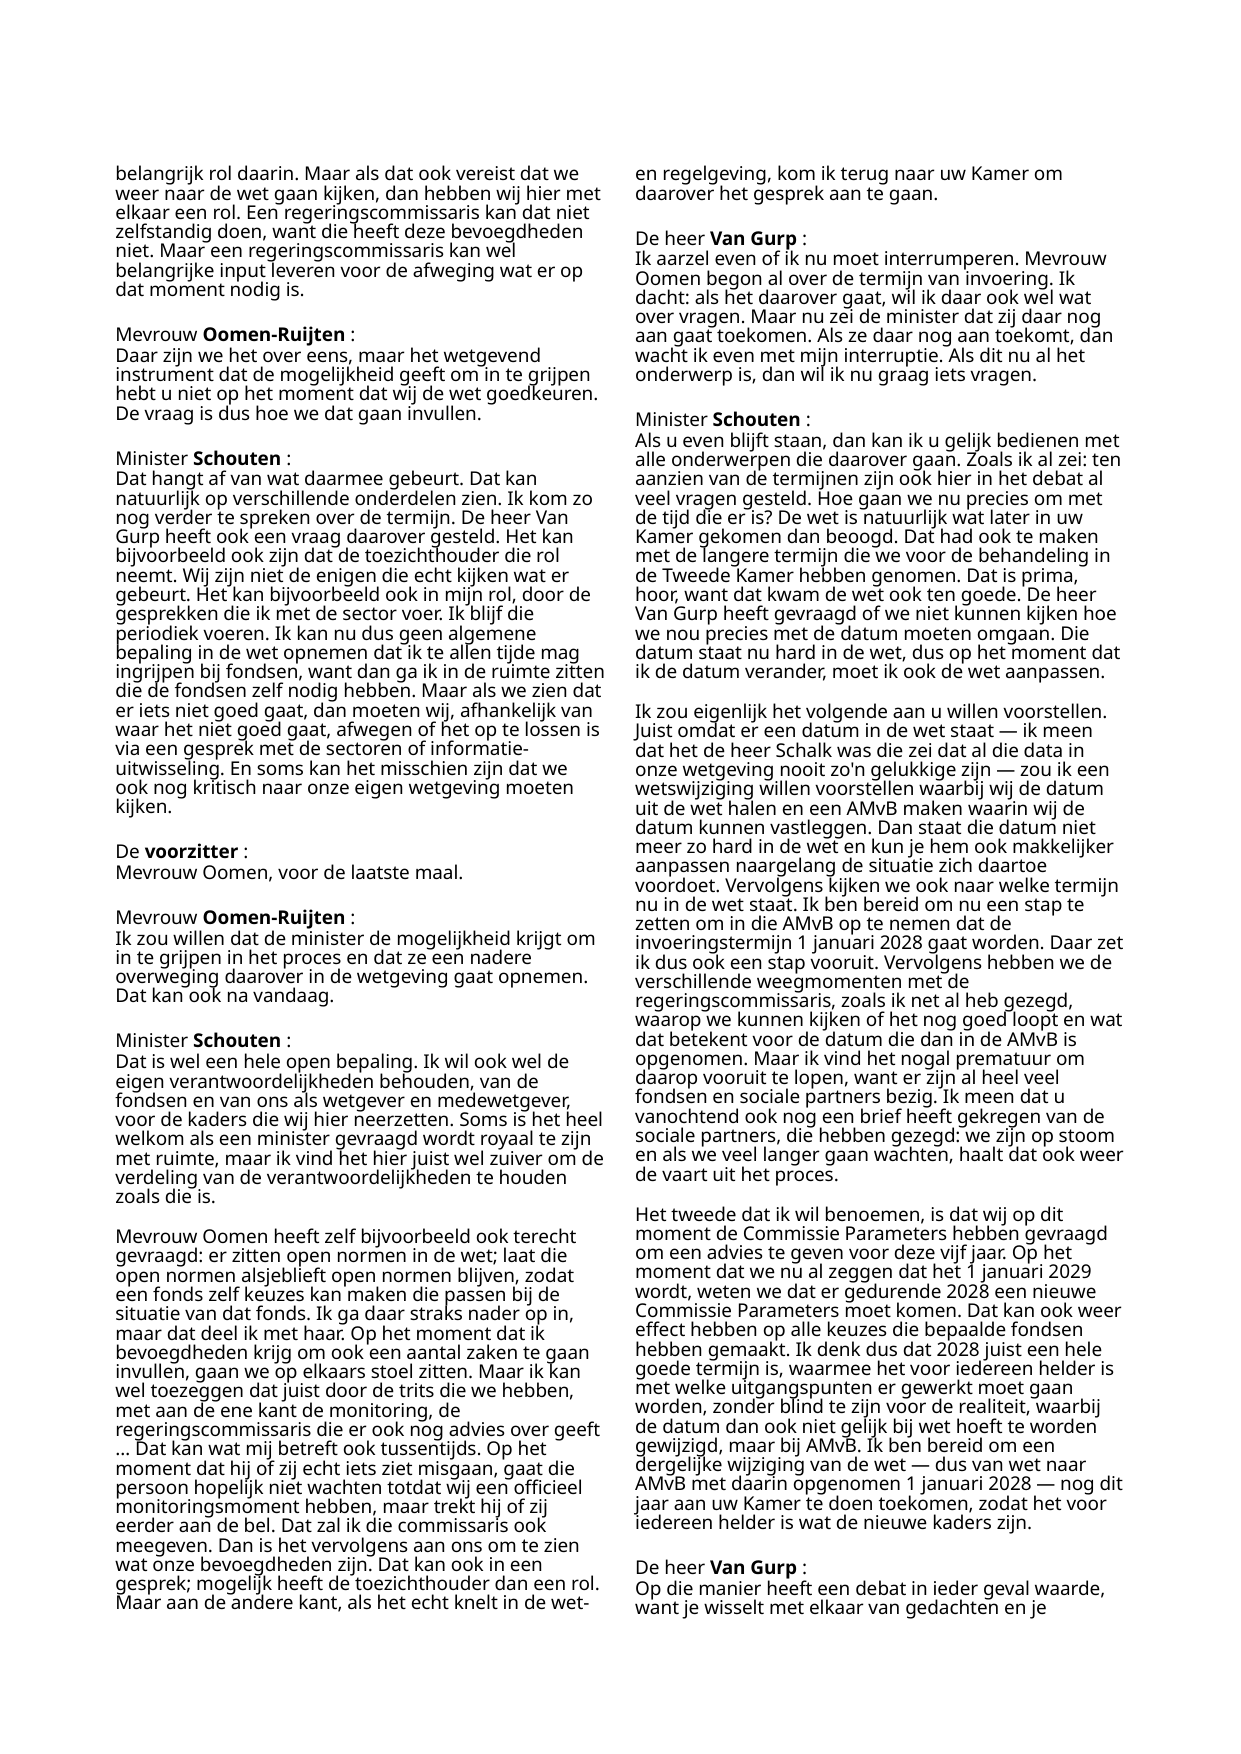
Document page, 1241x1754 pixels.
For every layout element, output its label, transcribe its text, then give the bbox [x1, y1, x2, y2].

text Minister Schouten : [115, 445, 605, 470]
text Mevrouw Oomen-Ruijten : [115, 904, 605, 930]
text Als u even blijft staan, dan kan ik u gelijk bedienen met alle onderwerpen die daarover gaan. Zoals ik al zei: ten aanzien van de termijnen zijn ook hier in het debat al veel vragen gesteld. Hoe gaan we nu precies om met de tijd die er is? De wet is natuurlijk wat later in uw Kamer gekomen dan beoogd. Dat had ook te maken met de langere termijn die we voor de behandeling in de Tweede Kamer hebben genomen. Dat is prima, hoor, want dat kwam de wet ook ten goede. De heer Van Gurp heeft gevraagd of we niet kunnen kijken hoe we nou precies met de datum moeten omgaan. Die datum staat nu hard in de wet, dus op het moment dat ik de datum verander, moet ik ook de wet aanpassen. [635, 432, 1125, 682]
text Ik zou willen dat de minister de mogelijkheid krijgt om in te grijpen in het proces en dat ze een nadere overweging daarover in de wetgeving gaat opnemen. Dat kan ook na vandaag. [115, 930, 605, 1007]
text Op die manier heeft een debat in ieder geval waarde, want je wisselt met elkaar van gedachten en je [635, 1580, 1125, 1618]
text De voorzitter : [115, 838, 605, 864]
text Ik zou eigenlijk het volgende aan u willen voorstellen. Juist omdat er een datum in de wet staat — ik meen dat het de heer Schalk was die zei dat al die data in onze wetgeving nooit zo'n gelukkige zijn — zou ik een wetswijziging willen voorstellen waarbij wij de datum uit de wet halen en een AMvB maken waarin wij de datum kunnen vastleggen. Dan staat die datum niet meer zo hard in de wet en kun je hem ook makkelijker aanpassen naargelang de situatie zich daartoe voordoet. Vervolgens kijken we ook naar welke termijn nu in de wet staat. Ik ben bereid om nu een stap te zetten om in die AMvB op te nemen dat de invoeringstermijn 1 januari 2028 gaat worden. Daar zet ik dus ook een stap vooruit. Vervolgens hebben we de verschillende weegmomenten met de regeringscommissaris, zoals ik net al heb gezegd, waarop we kunnen kijken of het nog goed loopt en wat dat betekent voor de datum die dan in de AMvB is opgenomen. Maar ik vind het nogal prematuur om daarop vooruit te lopen, want er zijn al heel veel fondsen en sociale partners bezig. Ik meen dat u vanochtend ook nog een brief heeft gekregen van de sociale partners, die hebben gezegd: we zijn op stoom en als we veel langer gaan wachten, haalt dat ook weer de vaart uit het proces. [635, 703, 1125, 1185]
text belangrijk rol daarin. Maar als dat ook vereist dat we weer naar de wet gaan kijken, dan hebben wij hier met elkaar een rol. Een regeringscommissaris kan dat niet zelfstandig doen, want die heeft deze bevoegdheden niet. Maar een regeringscommissaris kan wel belangrijke input leveren voor de afweging wat er op dat moment nodig is. [115, 165, 605, 300]
text Daar zijn we het over eens, maar het wetgevend instrument dat de mogelijkheid geeft om in te grijpen hebt u niet op het moment dat wij de wet goedkeuren. De vraag is dus hoe we dat gaan invullen. [115, 347, 605, 424]
text Minister Schouten : [115, 1028, 605, 1053]
text Mevrouw Oomen heeft zelf bijvoorbeeld ook terecht gevraagd: er zitten open normen in de wet; laat die open normen alsjeblieft open normen blijven, zodat een fonds zelf keuzes kan maken die passen bij de situatie van dat fonds. Ik ga daar straks nader op in, maar dat deel ik met haar. Op het moment dat ik bevoegdheden krijg om ook een aantal zaken te gaan invullen, gaan we op elkaars stoel zitten. Maar ik kan wel toezeggen dat juist door de trits die we hebben, met aan de ene kant de monitoring, de regeringscommissaris die er ook nog advies over geeft … Dat kan wat mij betreft ook tussentijds. Op het moment dat hij of zij echt iets ziet misgaan, gaat die persoon hopelijk niet wachten totdat wij een officieel monitoringsmoment hebben, maar trekt hij of zij eerder aan de bel. Dat zal ik die commissaris ook meegeven. Dan is het vervolgens aan ons om te zien wat onze bevoegdheden zijn. Dat kan ook in een gesprek; mogelijk heeft de toezichthouder dan een rol. Maar aan de andere kant, als het echt knelt in de wet- [115, 1228, 605, 1614]
text Dat hangt af van wat daarmee gebeurt. Dat kan natuurlijk op verschillende onderdelen zien. Ik kom zo nog verder te spreken over de termijn. De heer Van Gurp heeft ook een vraag daarover gesteld. Het kan bijvoorbeeld ook zijn dat de toezichthouder die rol neemt. Wij zijn niet de enigen die echt kijken wat er gebeurt. Het kan bijvoorbeeld ook in mijn rol, door de gesprekken die ik met de sector voer. Ik blijf die periodiek voeren. Ik kan nu dus geen algemene bepaling in de wet opnemen dat ik te allen tijde mag ingrijpen bij fondsen, want dan ga ik in de ruimte zitten die de fondsen zelf nodig hebben. Maar als we zien dat er iets niet goed gaat, dan moeten wij, afhankelijk van waar het niet goed gaat, afwegen of het op te lossen is via een gesprek met de sectoren of informatie-uitwisseling. En soms kan het misschien zijn dat we ook nog kritisch naar onze eigen wetgeving moeten kijken. [115, 470, 605, 817]
text De heer Van Gurp : [635, 225, 1125, 250]
text Minister Schouten : [635, 406, 1125, 432]
text Ik aarzel even of ik nu moet interrumperen. Mevrouw Oomen begon al over de termijn van invoering. Ik dacht: als het daarover gaat, wil ik daar ook wel wat over vragen. Maar nu zei de minister dat zij daar nog aan gaat toekomen. Als ze daar nog aan toekomt, dan wacht ik even met mijn interruptie. Als dit nu al het onderwerp is, dan wil ik nu graag iets vragen. [635, 250, 1125, 385]
text Mevrouw Oomen-Ruijten : [115, 321, 605, 347]
text Dat is wel een hele open bepaling. Ik wil ook wel de eigen verantwoordelijkheden behouden, van de fondsen en van ons als wetgever en medewetgever, voor de kaders die wij hier neerzetten. Soms is het heel welkom als een minister gevraagd wordt royaal te zijn met ruimte, maar ik vind het hier juist wel zuiver om de verdeling van de verantwoordelijkheden te houden zoals die is. [115, 1053, 605, 1207]
text De heer Van Gurp : [635, 1554, 1125, 1580]
text Mevrouw Oomen, voor de laatste maal. [115, 864, 605, 883]
text Het tweede dat ik wil benoemen, is dat wij op dit moment de Commissie Parameters hebben gevraagd om een advies te geven voor deze vijf jaar. Op het moment dat we nu al zeggen dat het 1 januari 2029 wordt, weten we dat er gedurende 2028 een nieuwe Commissie Parameters moet komen. Dat kan ook weer effect hebben op alle keuzes die bepaalde fondsen hebben gemaakt. Ik denk dus dat 2028 juist een hele goede termijn is, waarmee het voor iedereen helder is met welke uitgangspunten er gewerkt moet gaan worden, zonder blind te zijn voor de realiteit, waarbij de datum dan ook niet gelijk bij wet hoeft te worden gewijzigd, maar bij AMvB. Ik ben bereid om een dergelijke wijziging van de wet — dus van wet naar AMvB met daarin opgenomen 1 januari 2028 — nog dit jaar aan uw Kamer te doen toekomen, zodat het voor iedereen helder is wat de nieuwe kaders zijn. [635, 1206, 1125, 1533]
text en regelgeving, kom ik terug naar uw Kamer om daarover het gesprek aan te gaan. [635, 165, 1125, 204]
